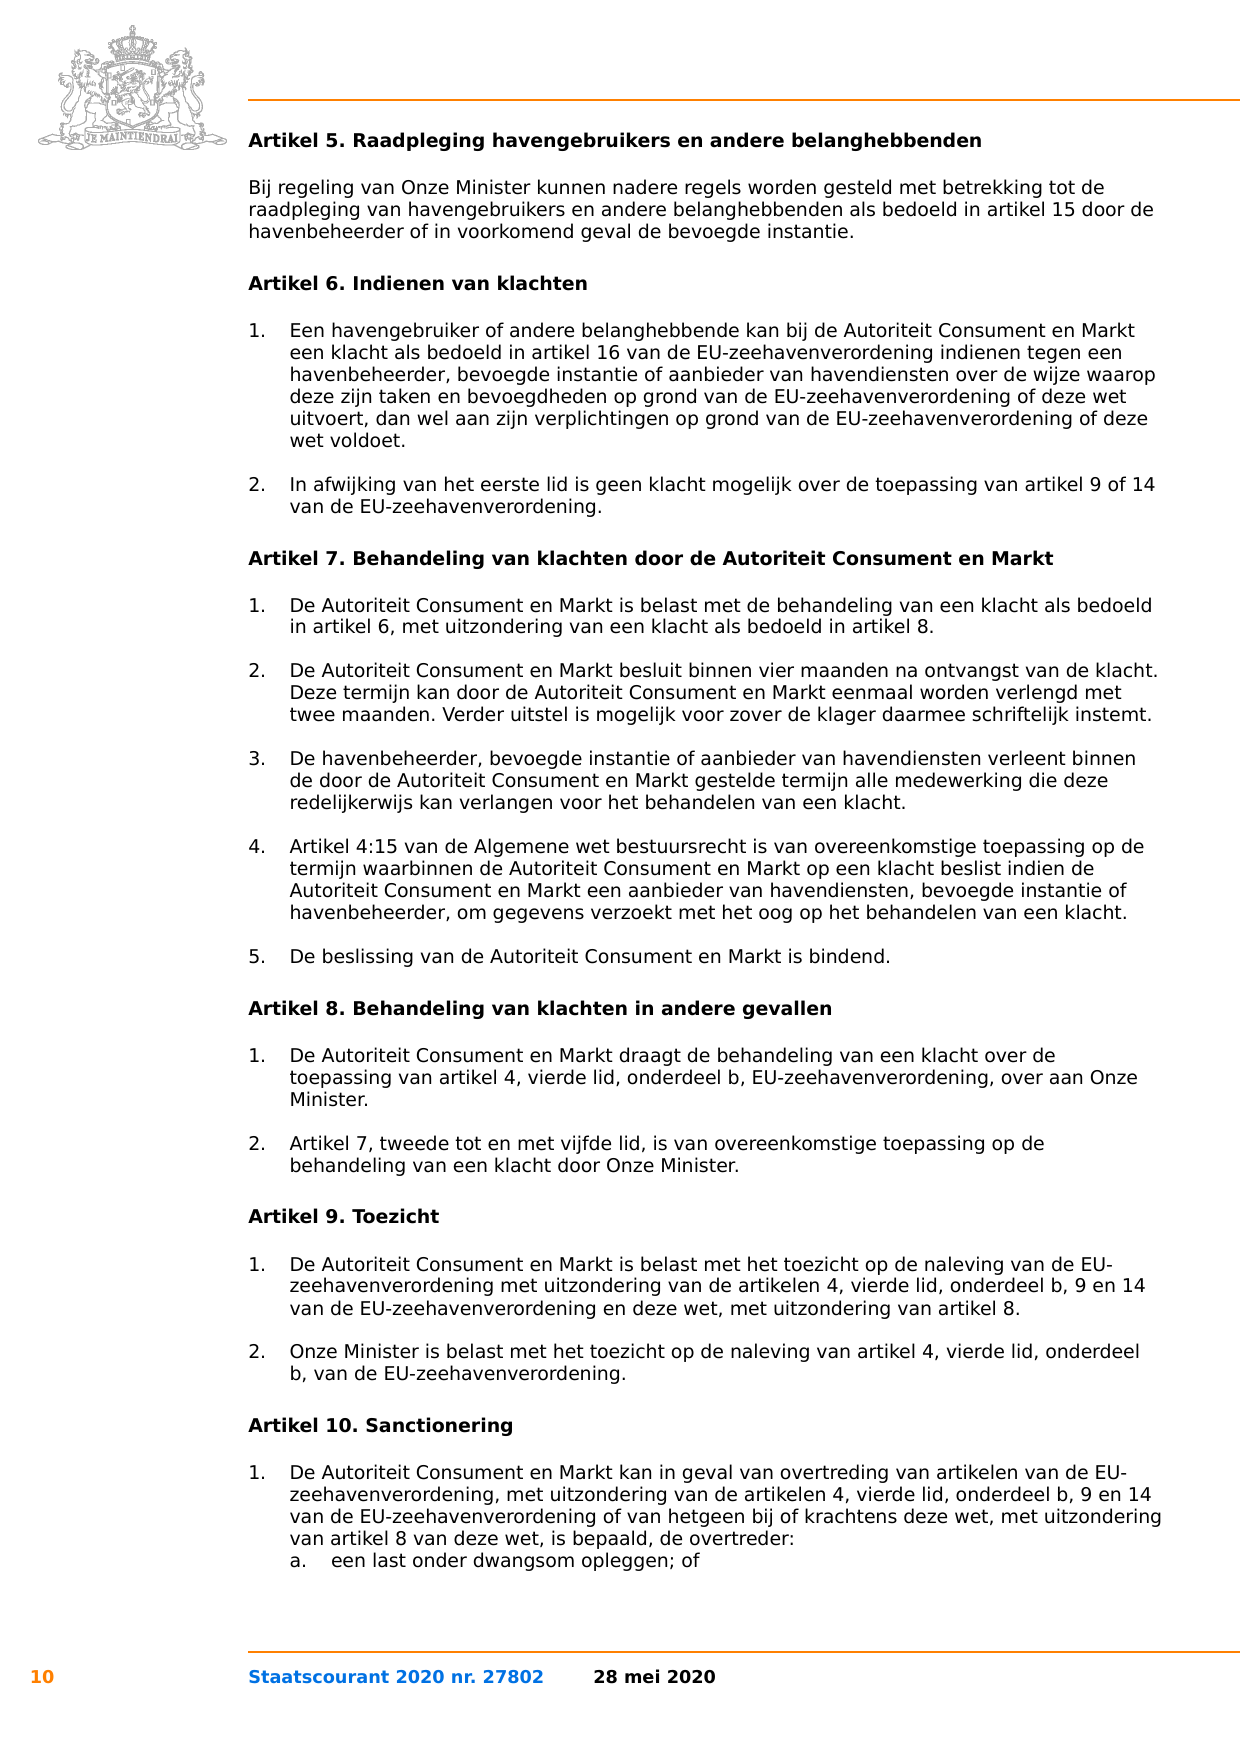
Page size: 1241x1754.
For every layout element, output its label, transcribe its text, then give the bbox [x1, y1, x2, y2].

text 1. De Autoriteit Consument en Markt is belast met het toezicht op de naleving van de EU-zeehavenverordening met uitzondering van de artikelen 4, vierde lid, onderdeel b, 9 en 14 van de EU-zeehavenverordening en deze wet, met uitzondering van artikel 8. [248, 1253, 1163, 1319]
text 2. Artikel 7, tweede tot en met vijfde lid, is van overeenkomstige toepassing op de behandeling van een klacht door Onze Minister. [248, 1132, 1163, 1176]
text a. een last onder dwangsom opleggen; of [289, 1550, 1163, 1572]
text 5. De beslissing van de Autoriteit Consument en Markt is bindend. [248, 946, 1163, 968]
text 2. De Autoriteit Consument en Markt besluit binnen vier maanden na ontvangst van de klacht. Deze termijn kan door de Autoriteit Consument en Markt eenmaal worden verlengd met twee maanden. Verder uitstel is mogelijk voor zover de klager daarmee schriftelijk instemt. [248, 660, 1163, 726]
subtitle Artikel 6. Indienen van klachten [248, 273, 1163, 295]
text 4. Artikel 4:15 van de Algemene wet bestuursrecht is van overeenkomstige toepassing op de termijn waarbinnen de Autoriteit Consument en Markt op een klacht beslist indien de Autoriteit Consument en Markt een aanbieder van havendiensten, bevoegde instantie of havenbeheerder, om gegevens verzoekt met het oog op het behandelen van een klacht. [248, 836, 1163, 924]
text 2. Onze Minister is belast met het toezicht op de naleving van artikel 4, vierde lid, onderdeel b, van de EU-zeehavenverordening. [248, 1341, 1163, 1385]
text Bij regeling van Onze Minister kunnen nadere regels worden gesteld met betrekking tot de raadpleging van havengebruikers en andere belanghebbenden als bedoeld in artikel 15 door de havenbeheerder of in voorkomend geval de bevoegde instantie. [248, 177, 1163, 243]
subtitle Artikel 10. Sanctionering [248, 1415, 1163, 1437]
subtitle Artikel 5. Raadpleging havengebruikers en andere belanghebbenden [248, 130, 1163, 152]
text 1. De Autoriteit Consument en Markt draagt de behandeling van een klacht over de toepassing van artikel 4, vierde lid, onderdeel b, EU-zeehavenverordening, over aan Onze Minister. [248, 1045, 1163, 1111]
text 1. De Autoriteit Consument en Markt is belast met de behandeling van een klacht als bedoeld in artikel 6, met uitzondering van een klacht als bedoeld in artikel 8. [248, 594, 1163, 638]
text 1. De Autoriteit Consument en Markt kan in geval van overtreding van artikelen van de EU-zeehavenverordening, met uitzondering van de artikelen 4, vierde lid, onderdeel b, 9 en 14 van de EU-zeehavenverordening of van hetgeen bij of krachtens deze wet, met uitzondering van artikel 8 van deze wet, is bepaald, de overtreder: [248, 1462, 1163, 1550]
text 3. De havenbeheerder, bevoegde instantie of aanbieder van havendiensten verleent binnen de door de Autoriteit Consument en Markt gestelde termijn alle medewerking die deze redelijkerwijs kan verlangen voor het behandelen van een klacht. [248, 748, 1163, 814]
picture [38, 25, 227, 150]
subtitle Artikel 8. Behandeling van klachten in andere gevallen [248, 998, 1163, 1020]
text 2. In afwijking van het eerste lid is geen klacht mogelijk over de toepassing van artikel 9 of 14 van de EU-zeehavenverordening. [248, 473, 1163, 517]
subtitle Artikel 7. Behandeling van klachten door de Autoriteit Consument en Markt [248, 547, 1163, 569]
text 1. Een havengebruiker of andere belanghebbende kan bij de Autoriteit Consument en Markt een klacht als bedoeld in artikel 16 van de EU-zeehavenverordening indienen tegen een havenbeheerder, bevoegde instantie of aanbieder van havendiensten over de wijze waarop deze zijn taken en bevoegdheden op grond van de EU-zeehavenverordening of deze wet uitvoert, dan wel aan zijn verplichtingen op grond van de EU-zeehavenverordening of deze wet voldoet. [248, 320, 1163, 452]
subtitle Artikel 9. Toezicht [248, 1206, 1163, 1228]
